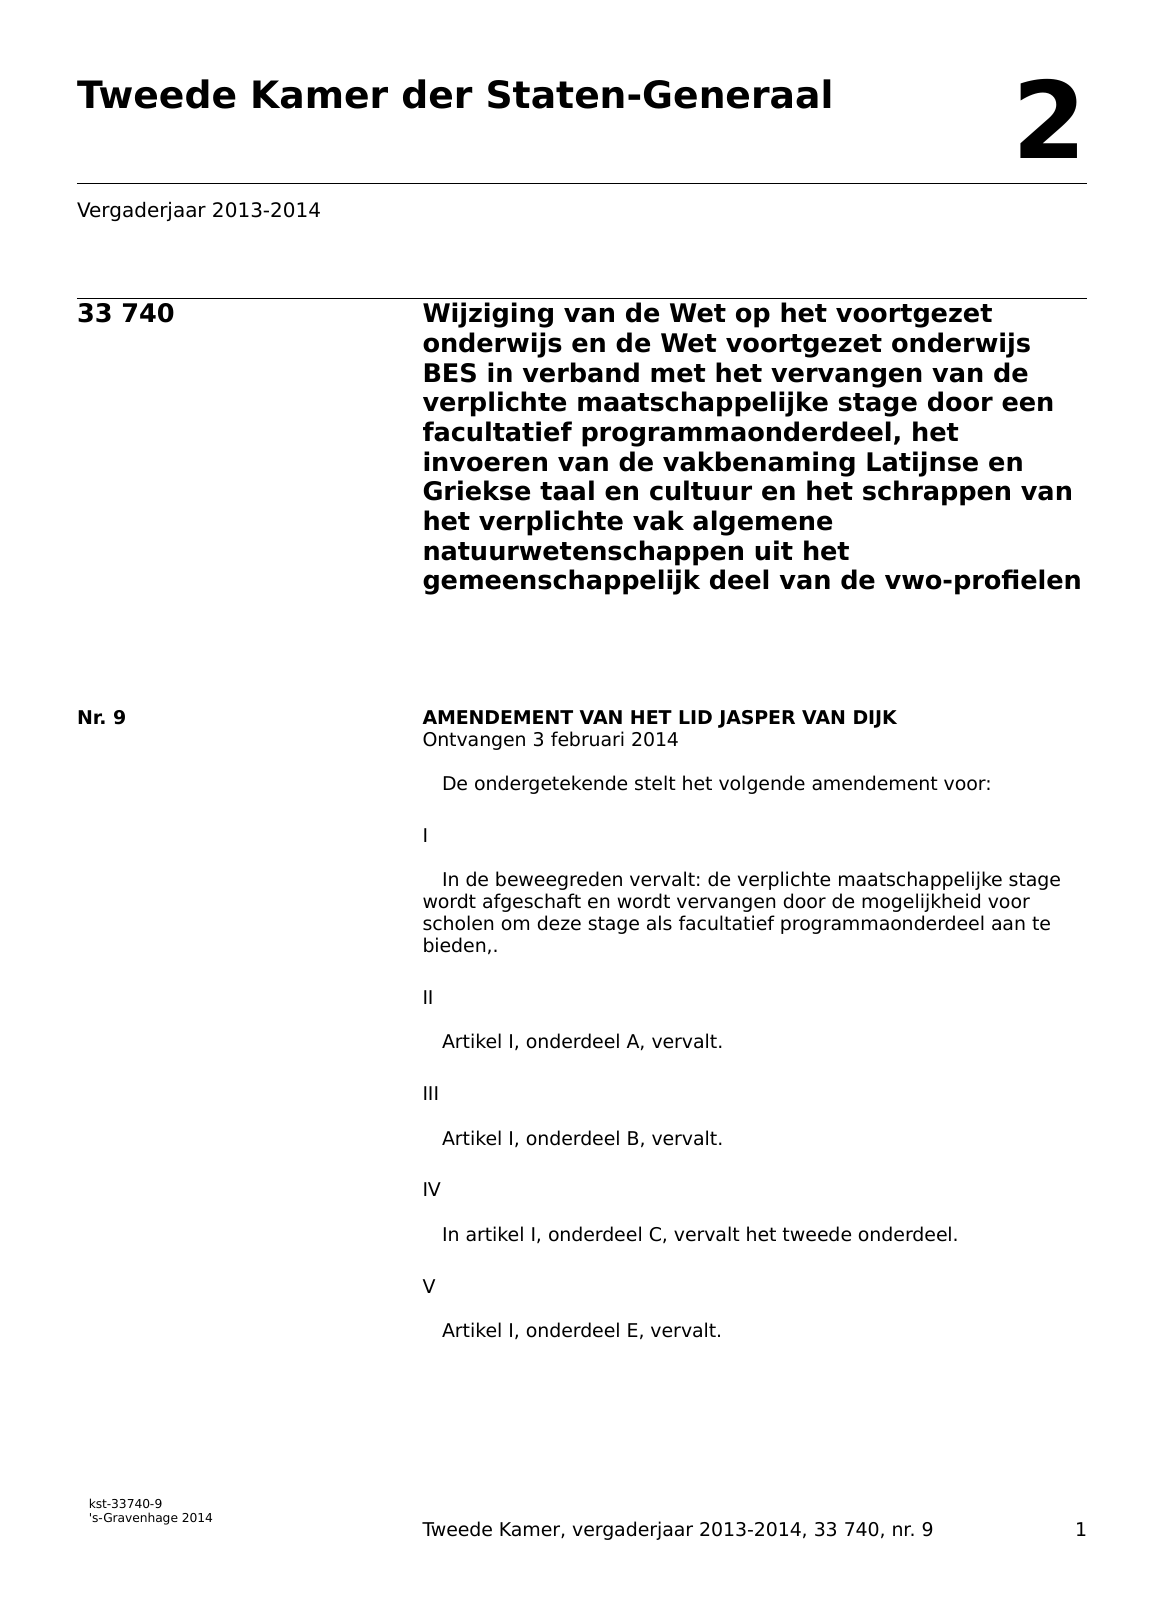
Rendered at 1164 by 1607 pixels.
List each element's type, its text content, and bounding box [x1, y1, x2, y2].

table_cell Vergaderjaar 2013-2014 [77, 184, 1087, 298]
text kst-33740-9 [88, 1497, 323, 1511]
table_header Tweede Kamer der Staten-Generaal [77, 59, 886, 183]
text 's-Gravenhage 2014 [88, 1511, 323, 1525]
subtitle 33 740 Wijziging van de Wet op het voortgezet onderwijs en de Wet voortgezet onderwijs BES in verband met het vervangen van de verplichte maatschappelijke stage door een facultatief programmaonderdeel, het invoeren van de vakbenaming Latijnse en Griekse taal en cultuur en het schrappen van het verplichte vak algemene natuurwetenschappen uit het gemeenschappelijk deel van de vwo-profielen [77, 299, 1087, 596]
subtitle Nr. 9 AMENDEMENT VAN HET LID JASPER VAN DIJK [77, 707, 1087, 729]
text Artikel I, onderdeel A, vervalt. [422, 1031, 1087, 1053]
subtitle V [422, 1276, 1087, 1297]
subtitle II [422, 987, 1087, 1009]
text Ontvangen 3 februari 2014 [422, 729, 1087, 751]
text Artikel I, onderdeel B, vervalt. [422, 1127, 1087, 1149]
text De ondergetekende stelt het volgende amendement voor: [422, 773, 1087, 795]
text Artikel I, onderdeel E, vervalt. [422, 1320, 1087, 1342]
text In de beweegreden vervalt: de verplichte maatschappelijke stage wordt afgeschaft en wordt vervangen door de mogelijkheid voor scholen om deze stage als facultatief programmaonderdeel aan te bieden,. [422, 869, 1087, 957]
text In artikel I, onderdeel C, vervalt het tweede onderdeel. [422, 1223, 1087, 1246]
subtitle IV [422, 1179, 1087, 1201]
table_header 2 [886, 59, 1087, 183]
subtitle I [422, 825, 1087, 847]
subtitle III [422, 1083, 1087, 1105]
